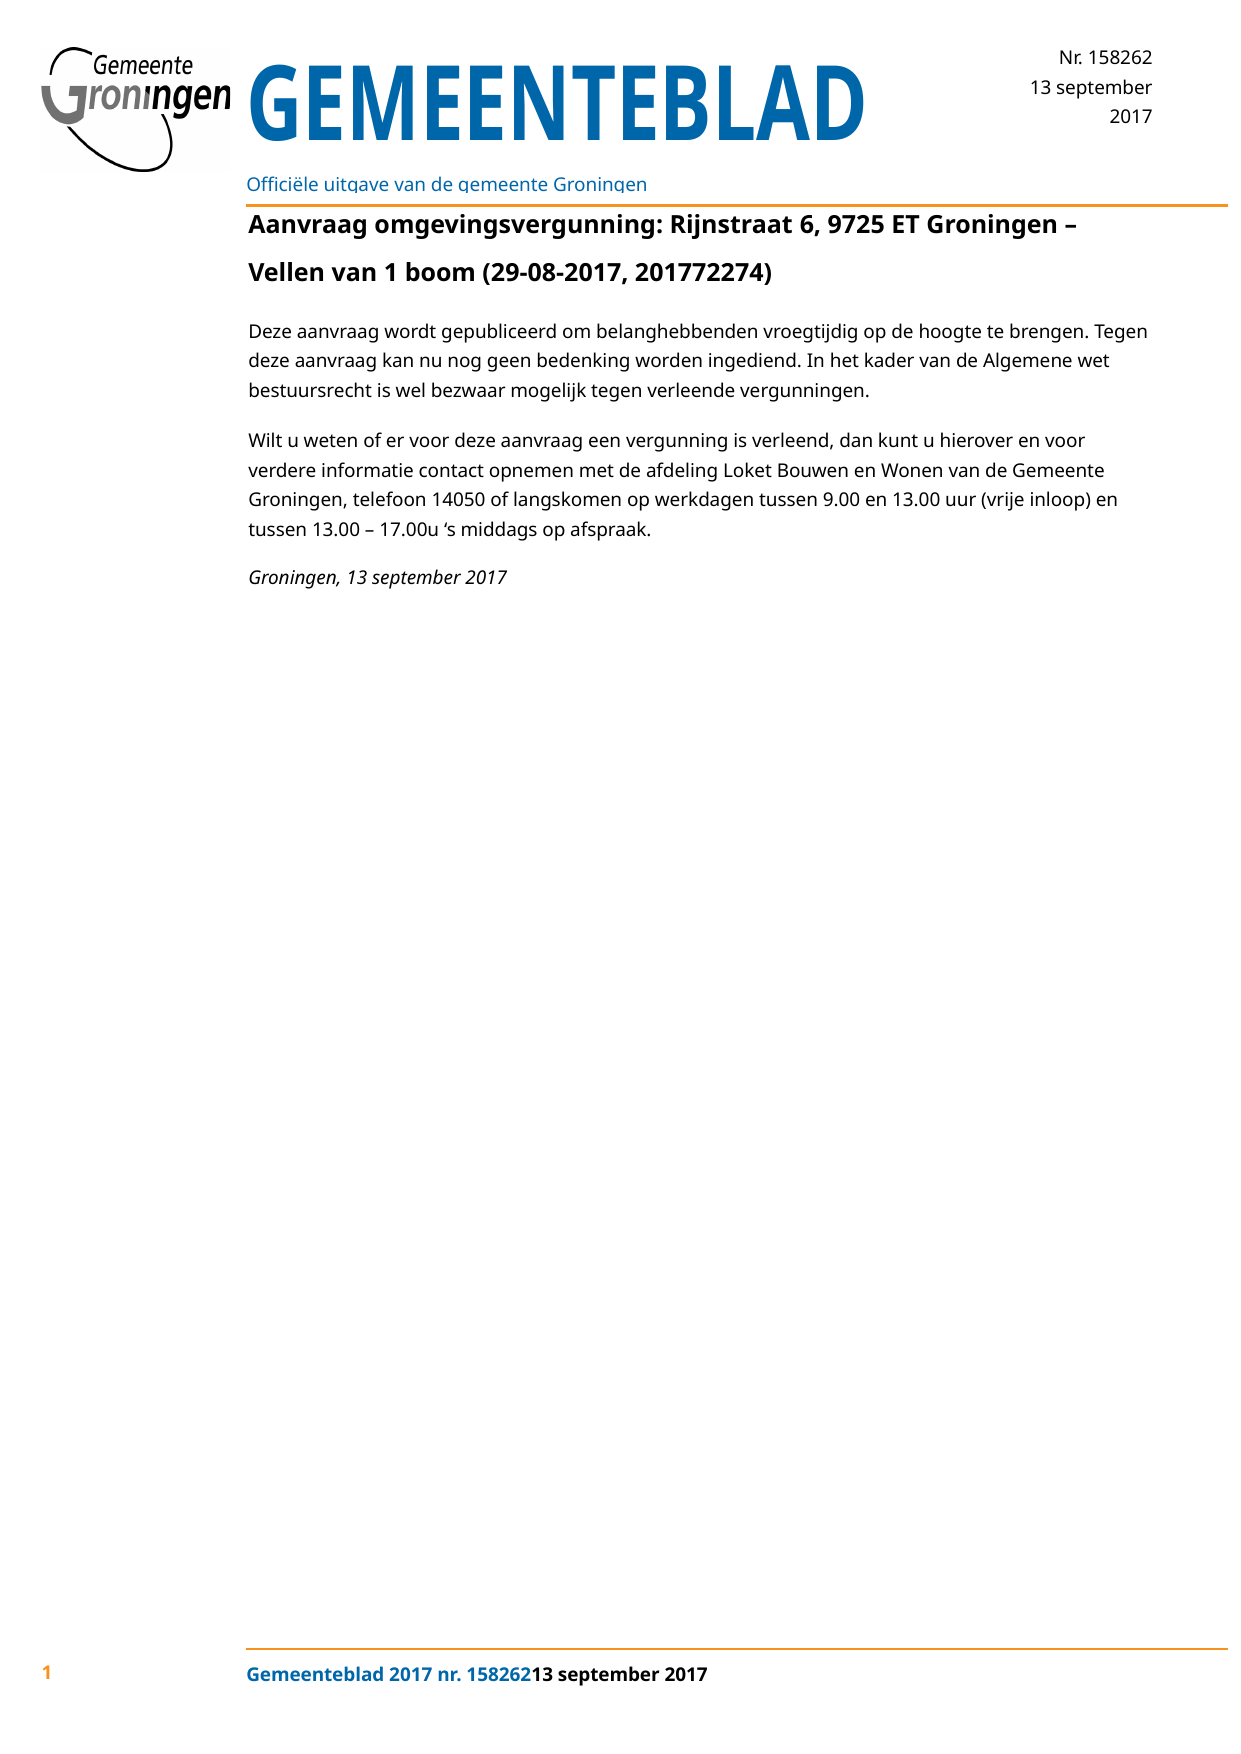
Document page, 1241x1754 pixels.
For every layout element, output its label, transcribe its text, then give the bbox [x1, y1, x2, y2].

text Aanvraag omgevingsvergunning: Rijnstraat 6, 9725 ET Groningen – Vellen van 1 boom (29-08-2017, 201772274) [248, 207, 1152, 288]
text Wilt u weten of er voor deze aanvraag een vergunning is verleend, dan kunt u hierover en voor verdere informatie contact opnemen met de afdeling Loket Bouwen en Wonen van de Gemeente Groningen, telefoon 14050 of langskomen op werkdagen tussen 9.00 en 13.00 uur (vrije inloop) en tussen 13.00 – 17.00u ‘s middags op afspraak. [248, 427, 1152, 542]
text Deze aanvraag wordt gepubliceerd om belanghebbenden vroegtijdig op de hoogte te brengen. Tegen deze aanvraag kan nu nog geen bedenking worden ingediend. In het kader van de Algemene wet bestuursrecht is wel bezwaar mogelijk tegen verleende vergunningen. [248, 318, 1152, 403]
picture [41, 47, 231, 172]
text Groningen, 13 september 2017 [248, 564, 1152, 590]
